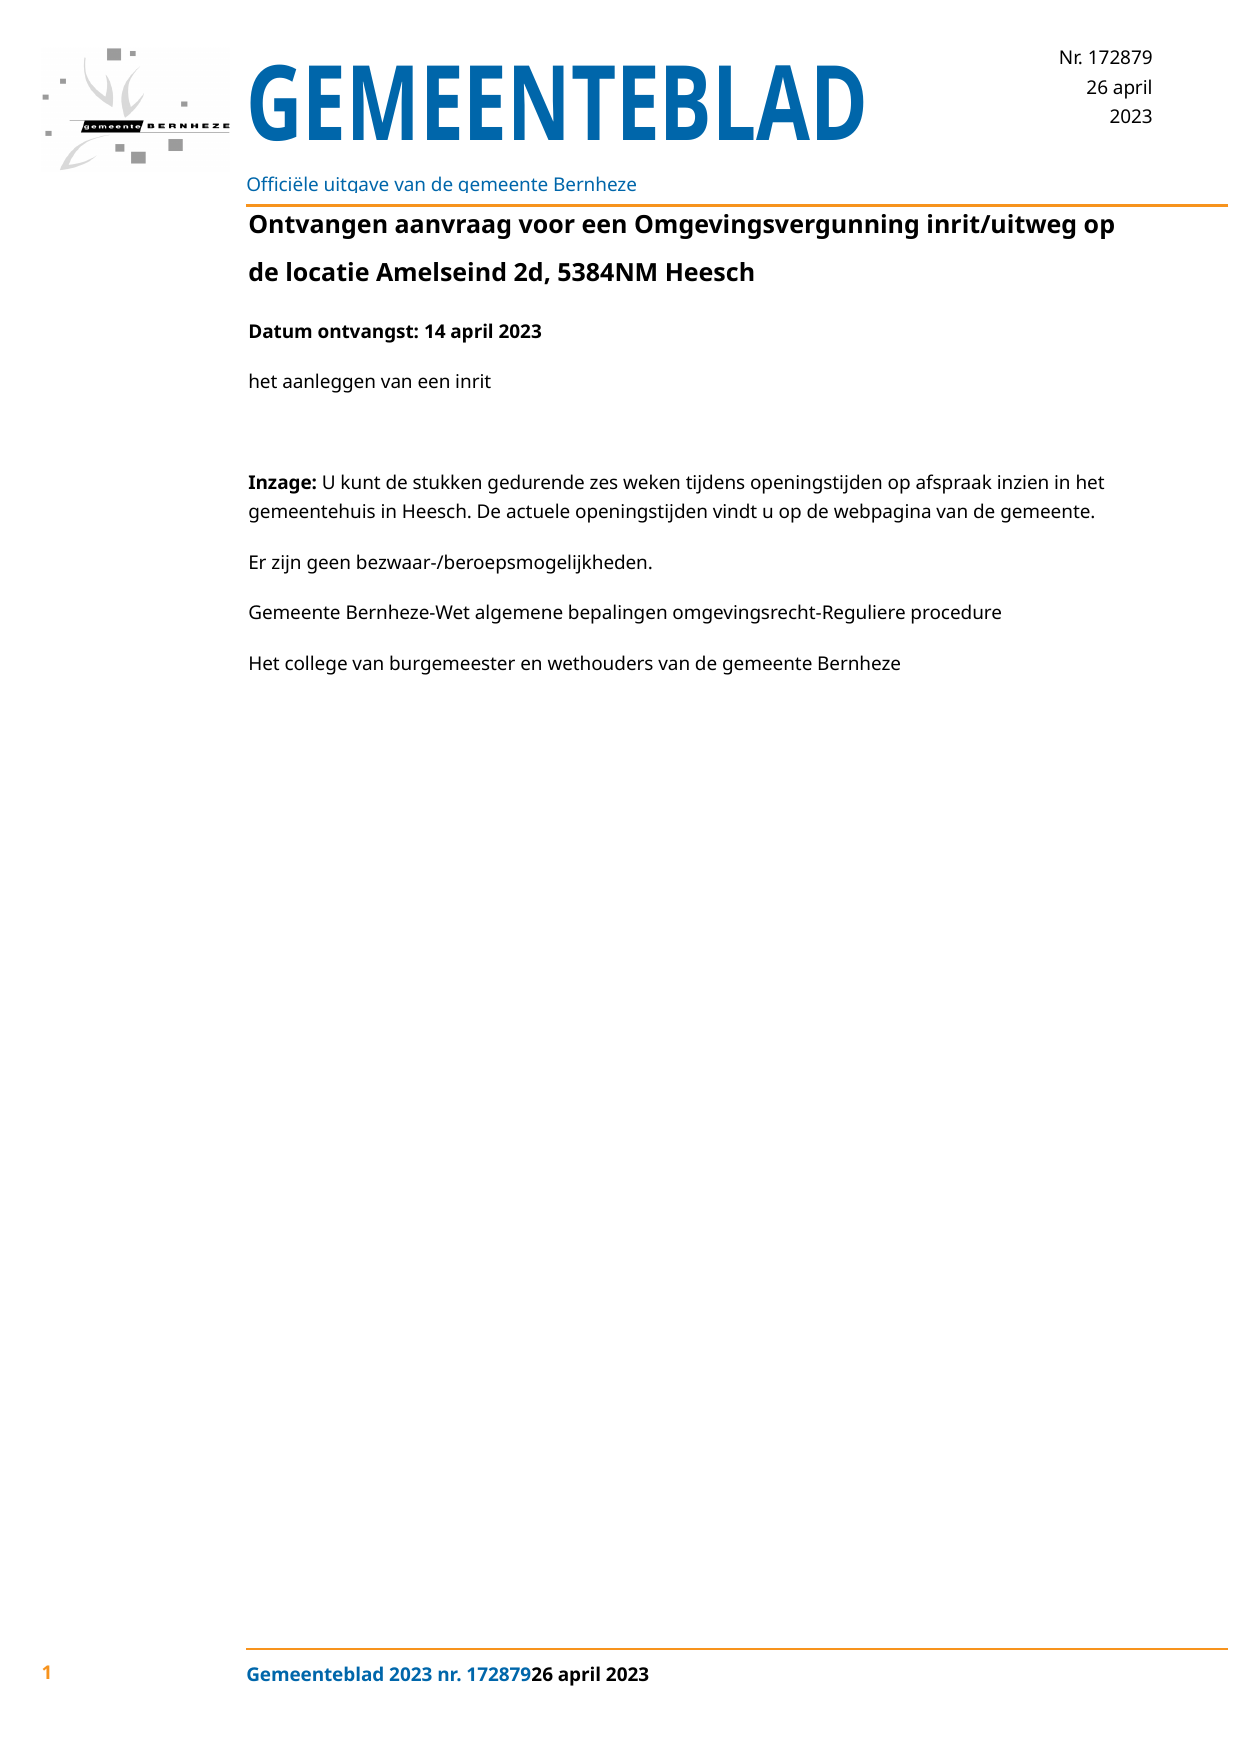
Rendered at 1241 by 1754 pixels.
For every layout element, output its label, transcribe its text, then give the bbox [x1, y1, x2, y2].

text Gemeente Bernheze-Wet algemene bepalingen omgevingsrecht-Reguliere procedure [248, 599, 1152, 625]
text het aanleggen van een inrit [248, 368, 1152, 394]
text Datum ontvangst: 14 april 2023 [248, 318, 1152, 344]
text Het college van burgemeester en wethouders van de gemeente Bernheze [248, 650, 1152, 676]
text Er zijn geen bezwaar-/beroepsmogelijkheden. [248, 549, 1152, 575]
text Ontvangen aanvraag voor een Omgevingsvergunning inrit/uitweg op de locatie Amelseind 2d, 5384NM Heesch [248, 207, 1152, 288]
picture [41, 47, 231, 172]
text Inzage: U kunt de stukken gedurende zes weken tijdens openingstijden op afspraak inzien in het gemeentehuis in Heesch. De actuele openingstijden vindt u op de webpagina van de gemeente. [248, 469, 1152, 524]
